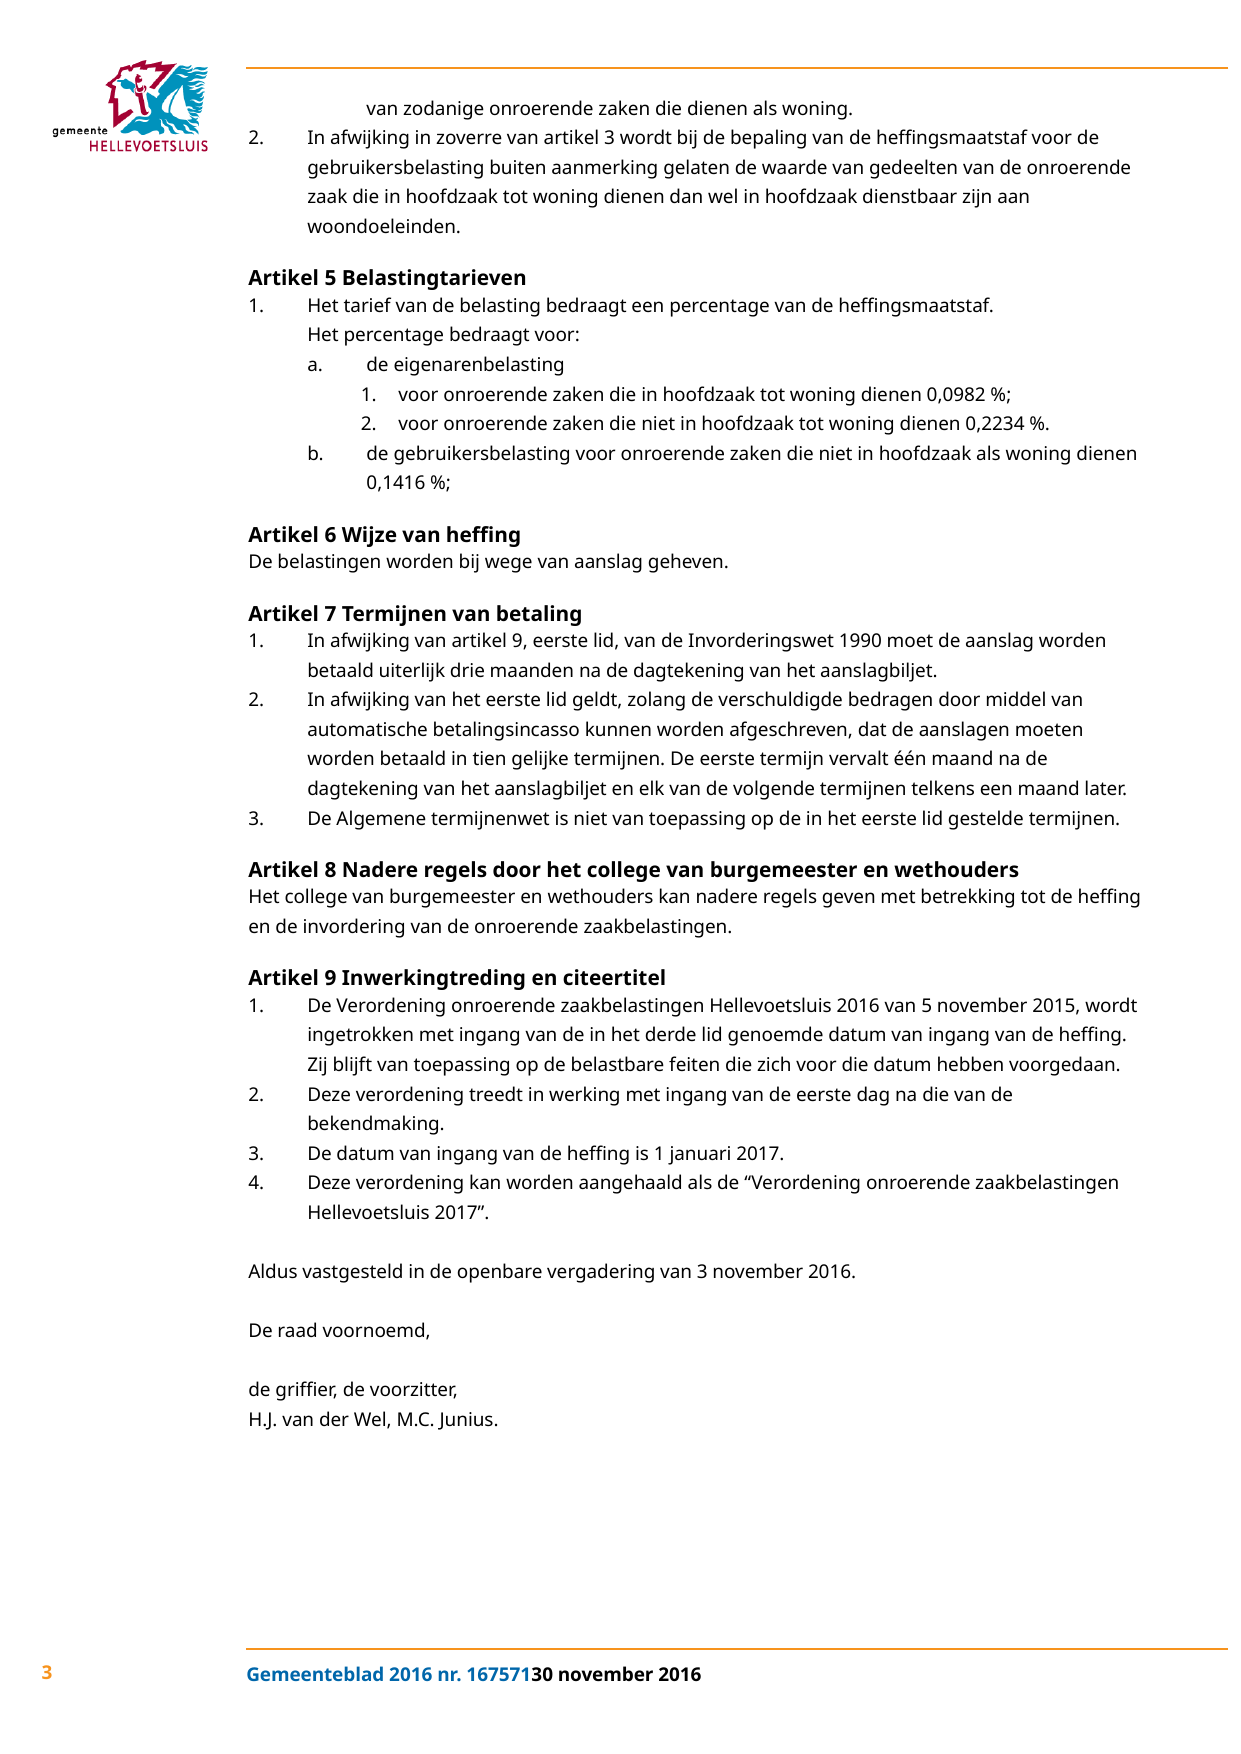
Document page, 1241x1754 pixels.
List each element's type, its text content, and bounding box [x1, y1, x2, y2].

list Het percentage bedraagt voor: [248, 322, 1152, 347]
list de gebruikersbelasting voor onroerende zaken die niet in hoofdzaak als woning dienen 0,1416 %; [307, 440, 1152, 495]
list Deze verordening treedt in werking met ingang van de eerste dag na die van de bekendmaking. [248, 1081, 1152, 1136]
list van zodanige onroerende zaken die dienen als woning. [307, 95, 1152, 121]
text Artikel 6 Wijze van heffing [248, 520, 1152, 548]
text de griffier, de voorzitter, [248, 1377, 1152, 1402]
list Het tarief van de belasting bedraagt een percentage van de heffingsmaatstaf. [248, 292, 1152, 318]
picture [41, 47, 231, 172]
list De Verordening onroerende zaakbelastingen Hellevoetsluis 2016 van 5 november 2015, wordt ingetrokken met ingang van de in het derde lid genoemde datum van ingang van de heffing. Zij blijft van toepassing op de belastbare feiten die zich voor die datum hebben voorgedaan. [248, 992, 1152, 1077]
text De belastingen worden bij wege van aanslag geheven. [248, 548, 1152, 574]
text De raad voornoemd, [248, 1317, 1152, 1343]
list de eigenarenbelasting [307, 351, 1152, 377]
text Het college van burgemeester en wethouders kan nadere regels geven met betrekking tot de heffing en de invordering van de onroerende zaakbelastingen. [248, 883, 1152, 939]
list De Algemene termijnenwet is niet van toepassing op de in het eerste lid gestelde termijnen. [248, 805, 1152, 830]
list In afwijking van artikel 9, eerste lid, van de Invorderingswet 1990 moet de aanslag worden betaald uiterlijk drie maanden na de dagtekening van het aanslagbiljet. [248, 627, 1152, 682]
text H.J. van der Wel, M.C. Junius. [248, 1406, 1152, 1432]
list In afwijking van het eerste lid geldt, zolang de verschuldigde bedragen door middel van automatische betalingsincasso kunnen worden afgeschreven, dat de aanslagen moeten worden betaald in tien gelijke termijnen. De eerste termijn vervalt één maand na de dagtekening van het aanslagbiljet en elk van de volgende termijnen telkens een maand later. [248, 686, 1152, 801]
text Artikel 8 Nadere regels door het college van burgemeester en wethouders [248, 855, 1152, 883]
text Artikel 9 Inwerkingtreding en citeertitel [248, 963, 1152, 992]
list Deze verordening kan worden aangehaald als de “Verordening onroerende zaakbelastingen Hellevoetsluis 2017”. [248, 1169, 1152, 1225]
text Aldus vastgesteld in de openbare vergadering van 3 november 2016. [248, 1258, 1152, 1284]
list voor onroerende zaken die niet in hoofdzaak tot woning dienen 0,2234 %. [361, 410, 1152, 436]
list De datum van ingang van de heffing is 1 januari 2017. [248, 1140, 1152, 1166]
text Artikel 7 Termijnen van betaling [248, 599, 1152, 627]
text Artikel 5 Belastingtarieven [248, 263, 1152, 292]
list In afwijking in zoverre van artikel 3 wordt bij de bepaling van de heffingsmaatstaf voor de gebruikersbelasting buiten aanmerking gelaten de waarde van gedeelten van de onroerende zaak die in hoofdzaak tot woning dienen dan wel in hoofdzaak dienstbaar zijn aan woondoeleinden. [248, 124, 1152, 239]
list voor onroerende zaken die in hoofdzaak tot woning dienen 0,0982 %; [361, 381, 1152, 406]
